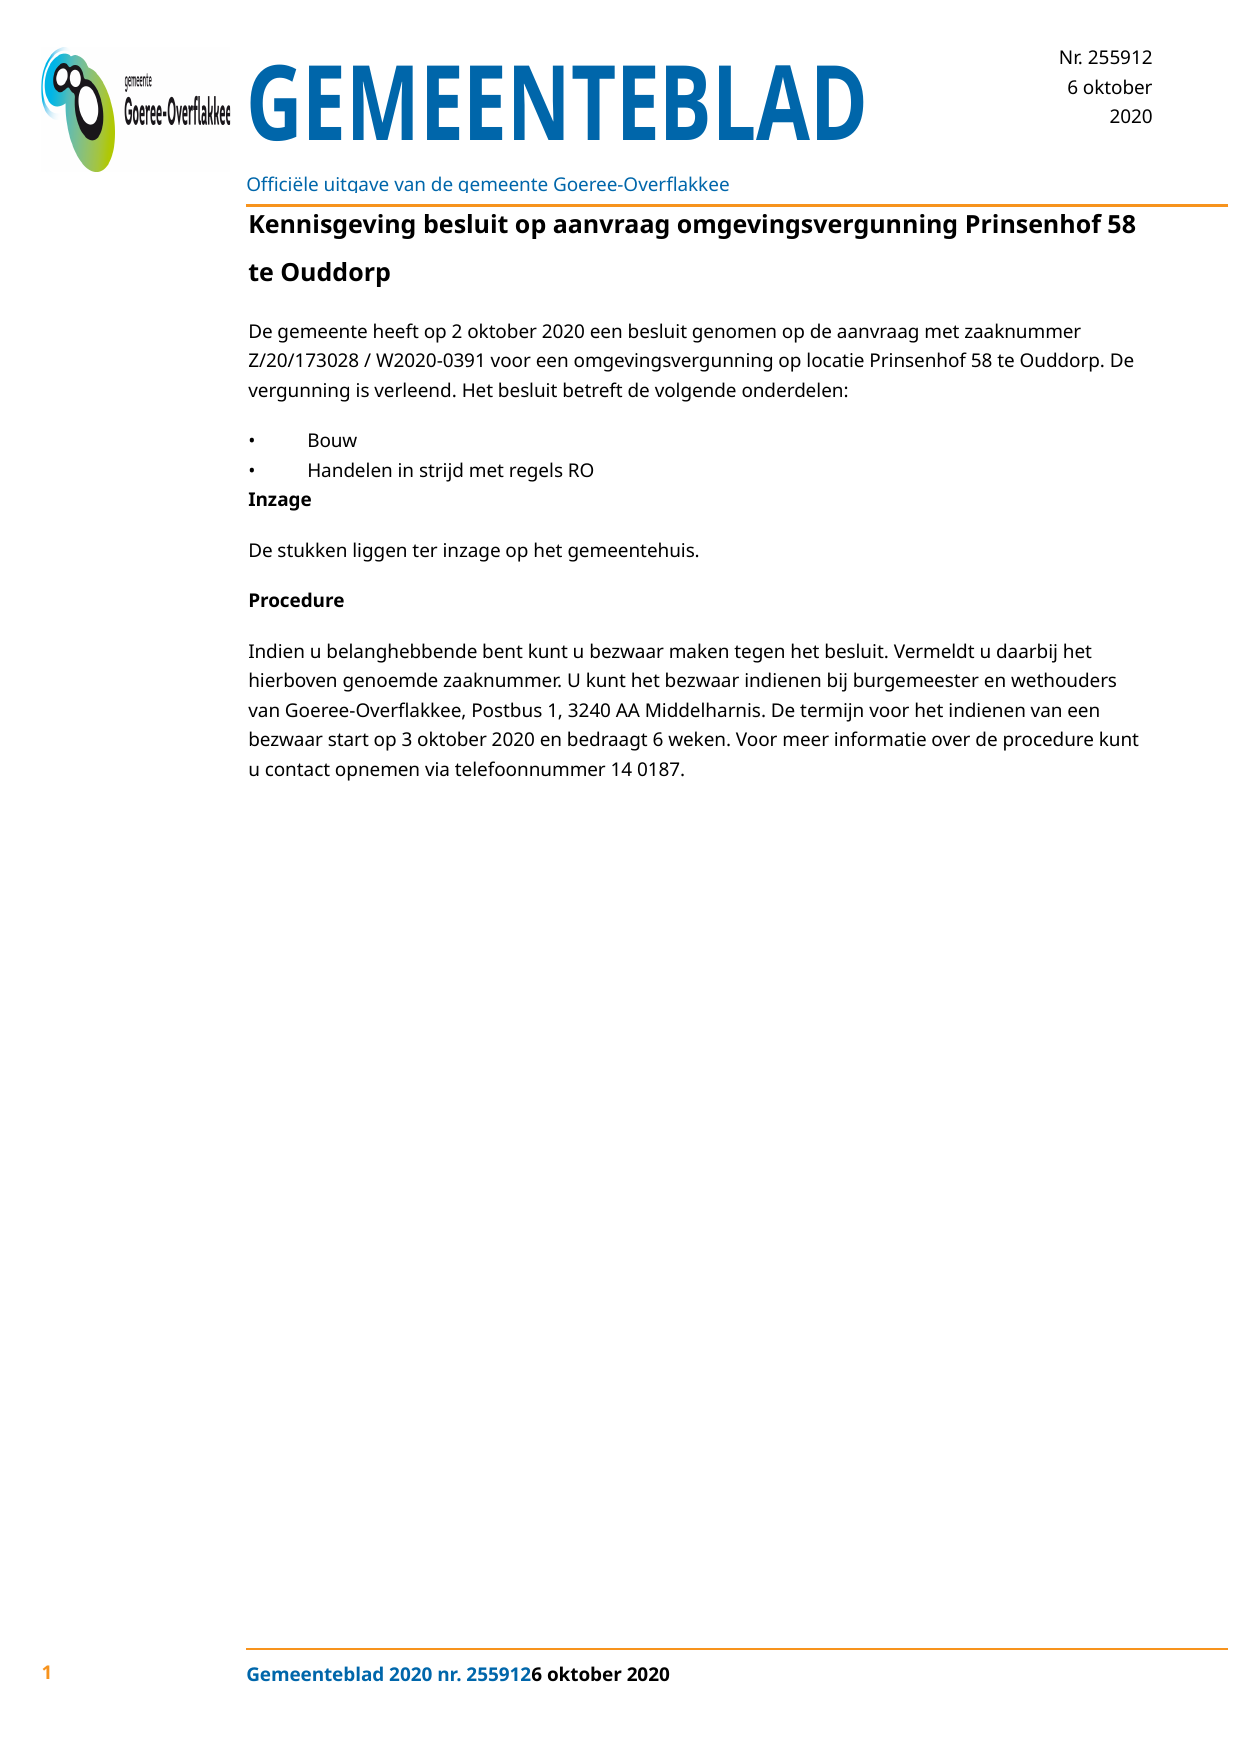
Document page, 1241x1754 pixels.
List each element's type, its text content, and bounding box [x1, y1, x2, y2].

picture [41, 47, 231, 172]
text Indien u belanghebbende bent kunt u bezwaar maken tegen het besluit. Vermeldt u daarbij het hierboven genoemde zaaknummer. U kunt het bezwaar indienen bij burgemeester en wethouders van Goeree-Overflakkee, Postbus 1, 3240 AA Middelharnis. De termijn voor het indienen van een bezwaar start op 3 oktober 2020 en bedraagt 6 weken. Voor meer informatie over de procedure kunt u contact opnemen via telefoonnummer 14 0187. [248, 638, 1152, 782]
text De gemeente heeft op 2 oktober 2020 een besluit genomen op de aanvraag met zaaknummer Z/20/173028 / W2020-0391 voor een omgevingsvergunning op locatie Prinsenhof 58 te Ouddorp. De vergunning is verleend. Het besluit betreft de volgende onderdelen: [248, 318, 1152, 403]
list Handelen in strijd met regels RO [248, 457, 1152, 483]
text Inzage [248, 487, 1152, 512]
list Bouw [248, 427, 1152, 453]
text Procedure [248, 587, 1152, 613]
text Kennisgeving besluit op aanvraag omgevingsvergunning Prinsenhof 58 te Ouddorp [248, 207, 1152, 288]
text De stukken liggen ter inzage op het gemeentehuis. [248, 537, 1152, 563]
